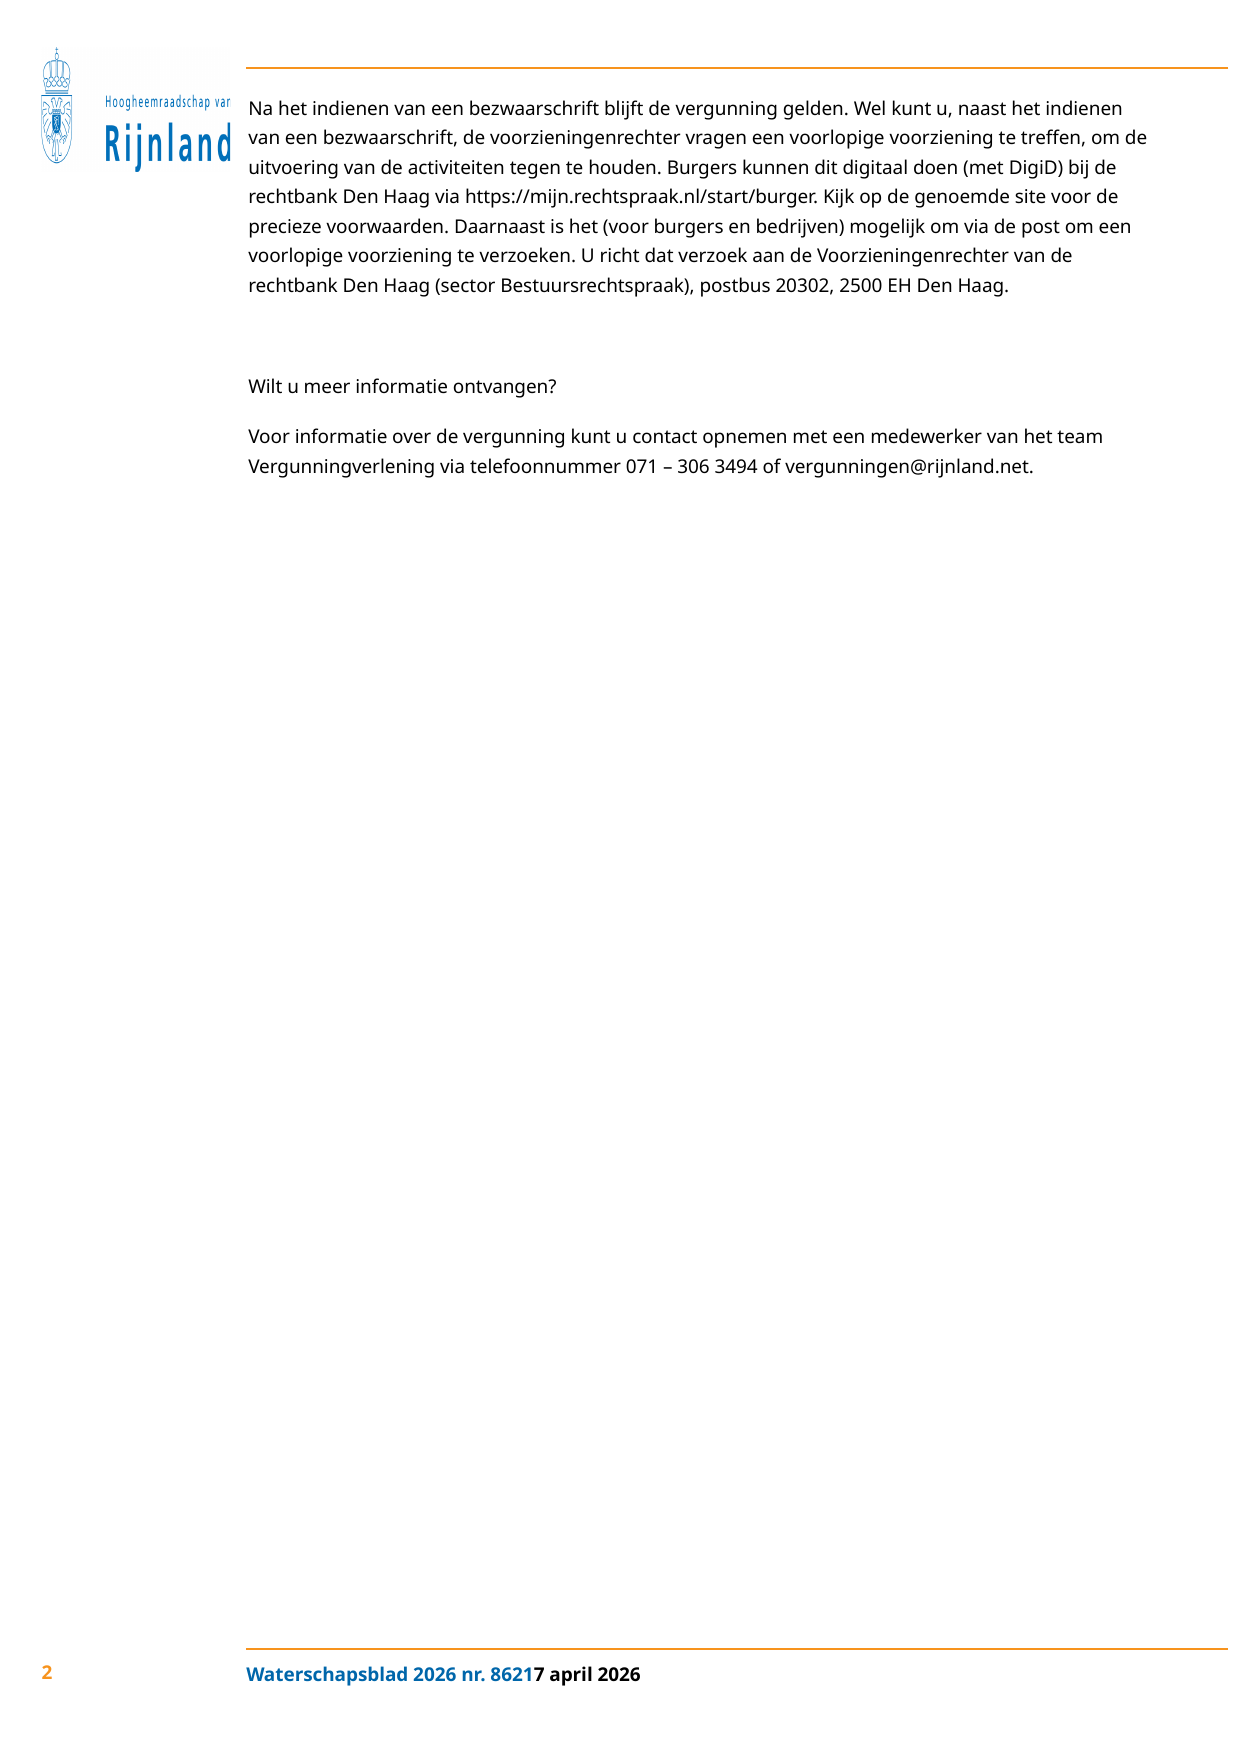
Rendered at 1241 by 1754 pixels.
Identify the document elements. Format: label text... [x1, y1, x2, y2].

text Voor informatie over de vergunning kunt u contact opnemen met een medewerker van het team Vergunningverlening via telefoonnummer 071 – 306 3494 of vergunningen@rijnland.net. [248, 423, 1152, 479]
picture [41, 47, 231, 172]
text Wilt u meer informatie ontvangen? [248, 373, 1152, 399]
text Na het indienen van een bezwaarschrift blijft de vergunning gelden. Wel kunt u, naast het indienen van een bezwaarschrift, de voorzieningenrechter vragen een voorlopige voorziening te treffen, om de uitvoering van de activiteiten tegen te houden. Burgers kunnen dit digitaal doen (met DigiD) bij de rechtbank Den Haag via https://mijn.rechtspraak.nl/start/burger. Kijk op de genoemde site voor de precieze voorwaarden. Daarnaast is het (voor burgers en bedrijven) mogelijk om via de post om een voorlopige voorziening te verzoeken. U richt dat verzoek aan de Voorzieningenrechter van de rechtbank Den Haag (sector Bestuursrechtspraak), postbus 20302, 2500 EH Den Haag. [248, 95, 1152, 298]
